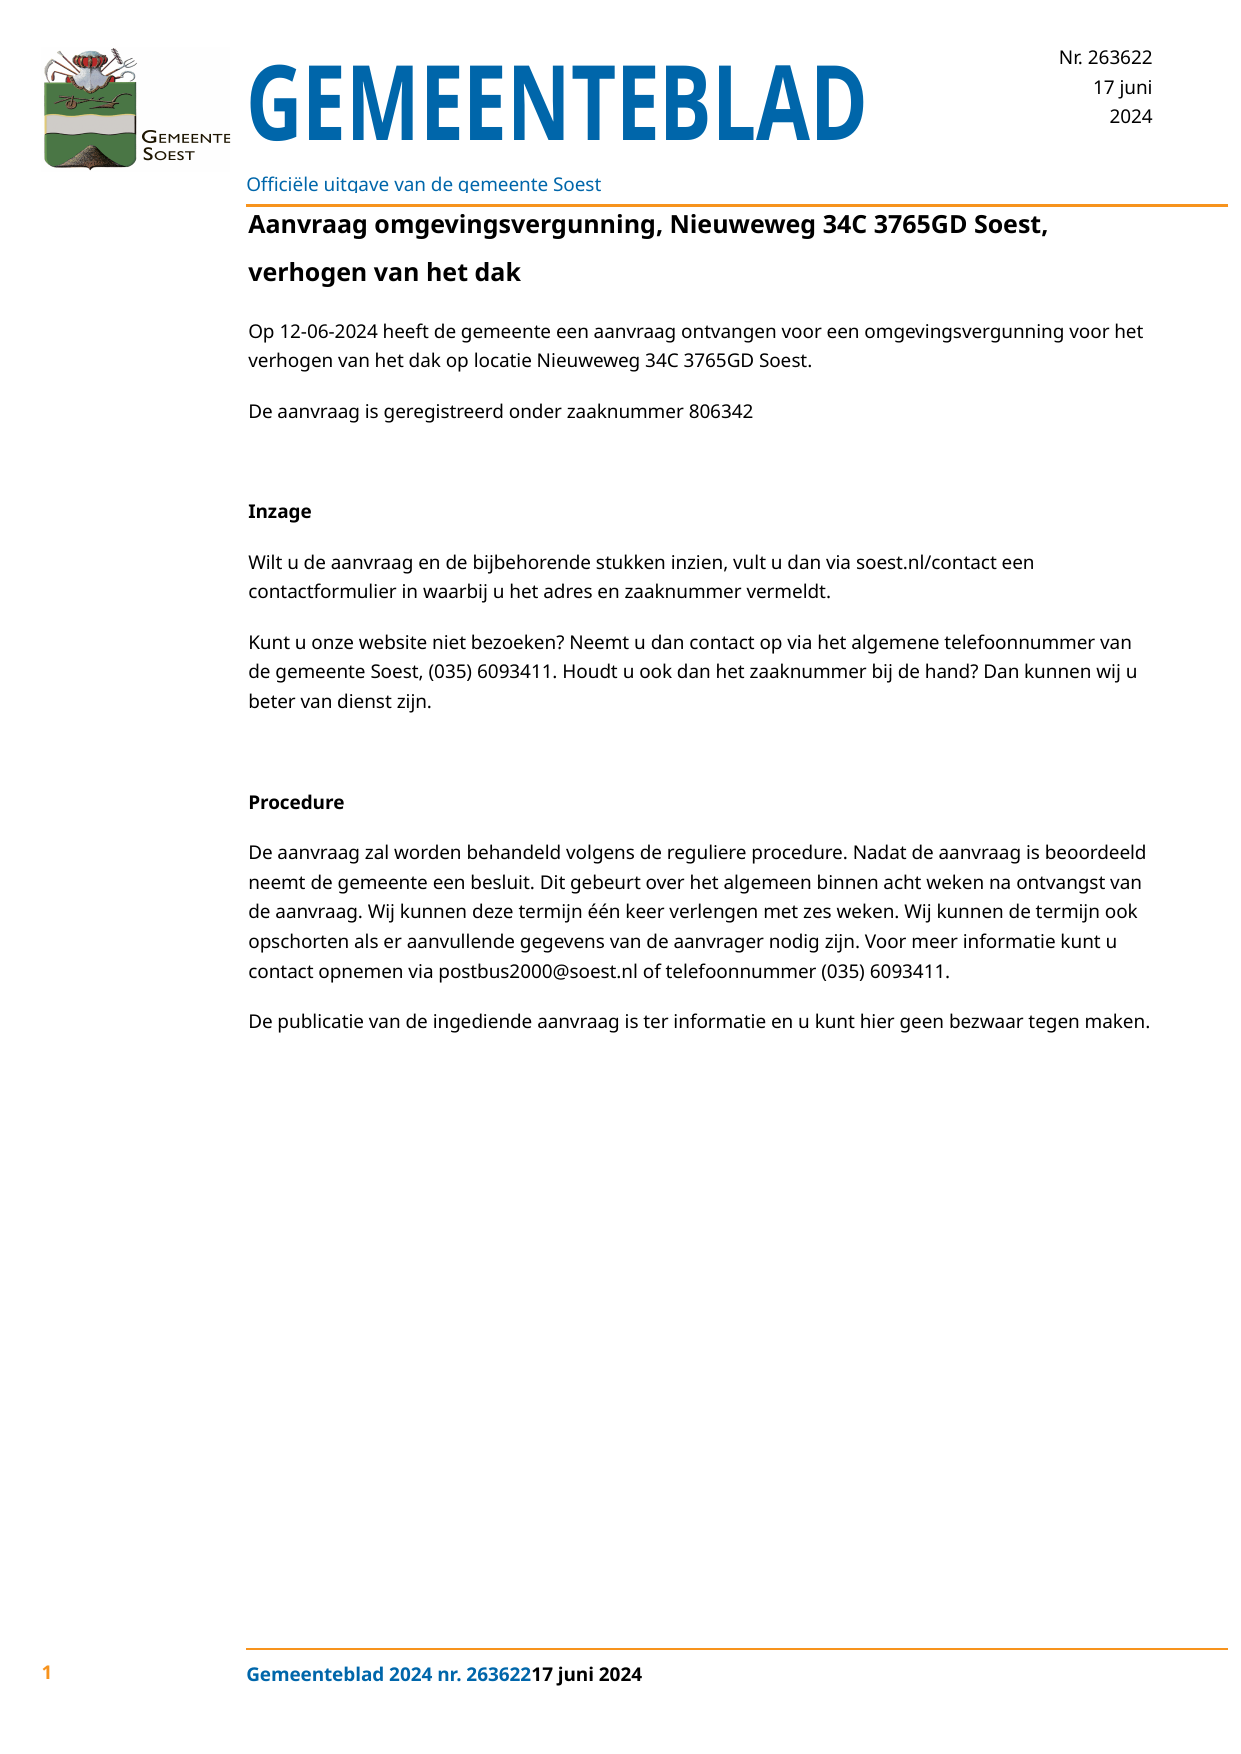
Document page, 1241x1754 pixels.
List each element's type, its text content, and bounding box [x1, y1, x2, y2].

text Kunt u onze website niet bezoeken? Neemt u dan contact op via het algemene telefoonnummer van de gemeente Soest, (035) 6093411. Houdt u ook dan het zaaknummer bij de hand? Dan kunnen wij u beter van dienst zijn. [248, 629, 1152, 714]
text De aanvraag is geregistreerd onder zaaknummer 806342 [248, 398, 1152, 424]
text Aanvraag omgevingsvergunning, Nieuweweg 34C 3765GD Soest, verhogen van het dak [248, 207, 1152, 288]
text De publicatie van de ingediende aanvraag is ter informatie en u kunt hier geen bezwaar tegen maken. [248, 1008, 1152, 1034]
text Inzage [248, 499, 1152, 524]
picture [41, 47, 231, 172]
text Wilt u de aanvraag en de bijbehorende stukken inzien, vult u dan via soest.nl/contact een contactformulier in waarbij u het adres en zaaknummer vermeldt. [248, 549, 1152, 604]
text Op 12-06-2024 heeft de gemeente een aanvraag ontvangen voor een omgevingsvergunning voor het verhogen van het dak op locatie Nieuweweg 34C 3765GD Soest. [248, 318, 1152, 373]
text De aanvraag zal worden behandeld volgens de reguliere procedure. Nadat de aanvraag is beoordeeld neemt de gemeente een besluit. Dit gebeurt over het algemeen binnen acht weken na ontvangst van de aanvraag. Wij kunnen deze termijn één keer verlengen met zes weken. Wij kunnen de termijn ook opschorten als er aanvullende gegevens van de aanvrager nodig zijn. Voor meer informatie kunt u contact opnemen via postbus2000@soest.nl of telefoonnummer (035) 6093411. [248, 839, 1152, 984]
text Procedure [248, 789, 1152, 815]
